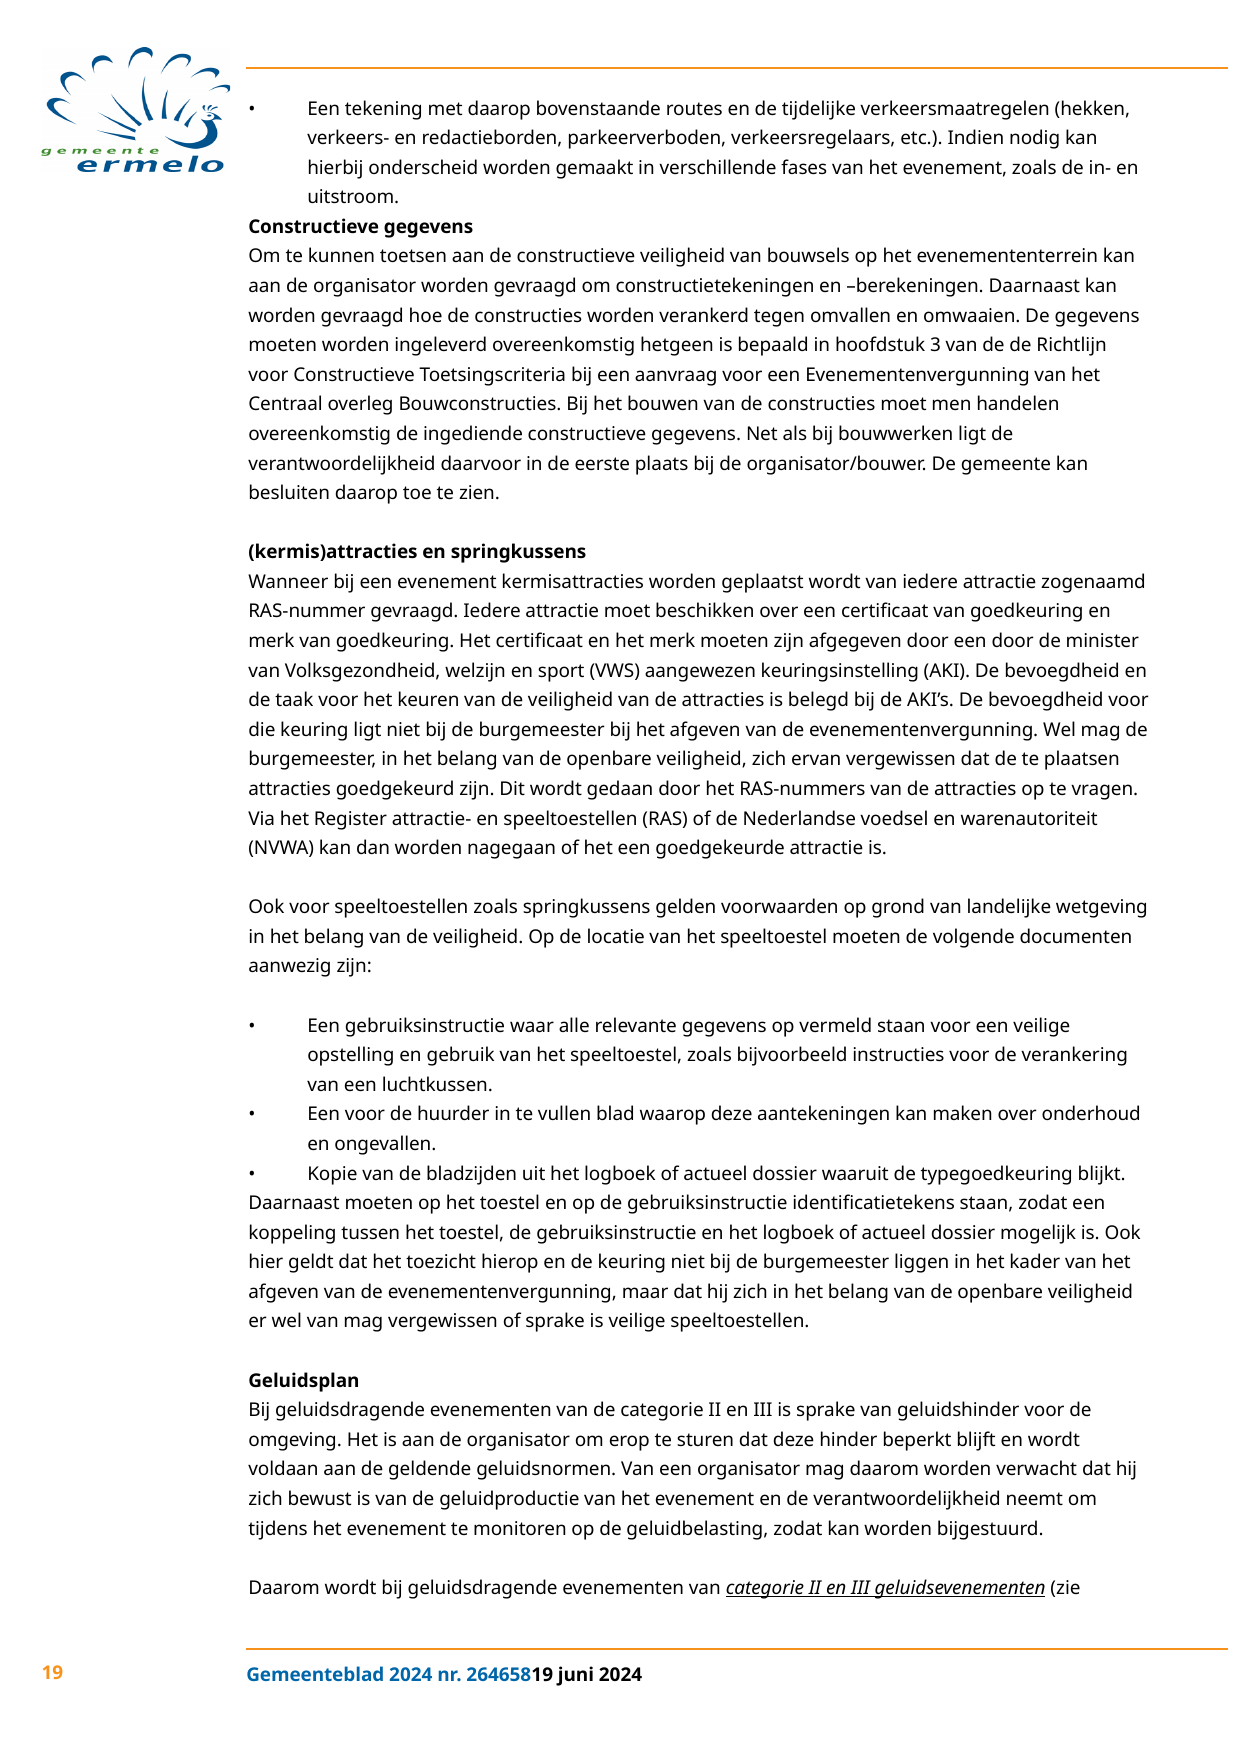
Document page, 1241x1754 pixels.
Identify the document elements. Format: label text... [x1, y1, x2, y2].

picture [41, 47, 231, 172]
text Ook voor speeltoestellen zoals springkussens gelden voorwaarden op grond van landelijke wetgeving in het belang van de veiligheid. Op de locatie van het speeltoestel moeten de volgende documenten aanwezig zijn: [248, 893, 1152, 978]
text Om te kunnen toetsen aan de constructieve veiligheid van bouwsels op het evenemententerrein kan aan de organisator worden gevraagd om constructietekeningen en –berekeningen. Daarnaast kan worden gevraagd hoe de constructies worden verankerd tegen omvallen en omwaaien. De gegevens moeten worden ingeleverd overeenkomstig hetgeen is bepaald in hoofdstuk 3 van de de Richtlijn voor Constructieve Toetsingscriteria bij een aanvraag voor een Evenementenvergunning van het Centraal overleg Bouwconstructies. Bij het bouwen van de constructies moet men handelen overeenkomstig de ingediende constructieve gegevens. Net als bij bouwwerken ligt de verantwoordelijkheid daarvoor in de eerste plaats bij de organisator/bouwer. De gemeente kan besluiten daarop toe te zien. [248, 243, 1152, 505]
text Constructieve gegevens [248, 213, 1152, 239]
text Geluidsplan [248, 1367, 1152, 1393]
text Bij geluidsdragende evenementen van de categorie II en III is sprake van geluidshinder voor de omgeving. Het is aan de organisator om erop te sturen dat deze hinder beperkt blijft en wordt voldaan aan de geldende geluidsnormen. Van een organisator mag daarom worden verwacht dat hij zich bewust is van de geluidproductie van het evenement en de verantwoordelijkheid neemt om tijdens het evenement te monitoren op de geluidbelasting, zodat kan worden bijgestuurd. [248, 1396, 1152, 1541]
text (kermis)attracties en springkussens [248, 538, 1152, 564]
text Wanneer bij een evenement kermisattracties worden geplaatst wordt van iedere attractie zogenaamd RAS-nummer gevraagd. Iedere attractie moet beschikken over een certificaat van goedkeuring en merk van goedkeuring. Het certificaat en het merk moeten zijn afgegeven door een door de minister van Volksgezondheid, welzijn en sport (VWS) aangewezen keuringsinstelling (AKI). De bevoegdheid en de taak voor het keuren van de veiligheid van de attracties is belegd bij de AKI’s. De bevoegdheid voor die keuring ligt niet bij de burgemeester bij het afgeven van de evenementenvergunning. Wel mag de burgemeester, in het belang van de openbare veiligheid, zich ervan vergewissen dat de te plaatsen attracties goedgekeurd zijn. Dit wordt gedaan door het RAS-nummers van de attracties op te vragen. Via het Register attractie- en speeltoestellen (RAS) of de Nederlandse voedsel en warenautoriteit (NVWA) kan dan worden nagegaan of het een goedgekeurde attractie is. [248, 568, 1152, 860]
text Daarnaast moeten op het toestel en op de gebruiksinstructie identificatietekens staan, zodat een koppeling tussen het toestel, de gebruiksinstructie en het logboek of actueel dossier mogelijk is. Ook hier geldt dat het toezicht hierop en de keuring niet bij de burgemeester liggen in het kader van het afgeven van de evenementenvergunning, maar dat hij zich in het belang van de openbare veiligheid er wel van mag vergewissen of sprake is veilige speeltoestellen. [248, 1189, 1152, 1333]
list Kopie van de bladzijden uit het logboek of actueel dossier waaruit de typegoedkeuring blijkt. [248, 1160, 1152, 1186]
list Een voor de huurder in te vullen blad waarop deze aantekeningen kan maken over onderhoud en ongevallen. [248, 1101, 1152, 1156]
text Daarom wordt bij geluidsdragende evenementen van categorie II en III geluidsevenementen (zie [248, 1574, 1152, 1600]
list Een tekening met daarop bovenstaande routes en de tijdelijke verkeersmaatregelen (hekken, verkeers- en redactieborden, parkeerverboden, verkeersregelaars, etc.). Indien nodig kan hierbij onderscheid worden gemaakt in verschillende fases van het evenement, zoals de in- en uitstroom. [248, 95, 1152, 209]
list Een gebruiksinstructie waar alle relevante gegevens op vermeld staan voor een veilige opstelling en gebruik van het speeltoestel, zoals bijvoorbeeld instructies voor de verankering van een luchtkussen. [248, 1012, 1152, 1097]
